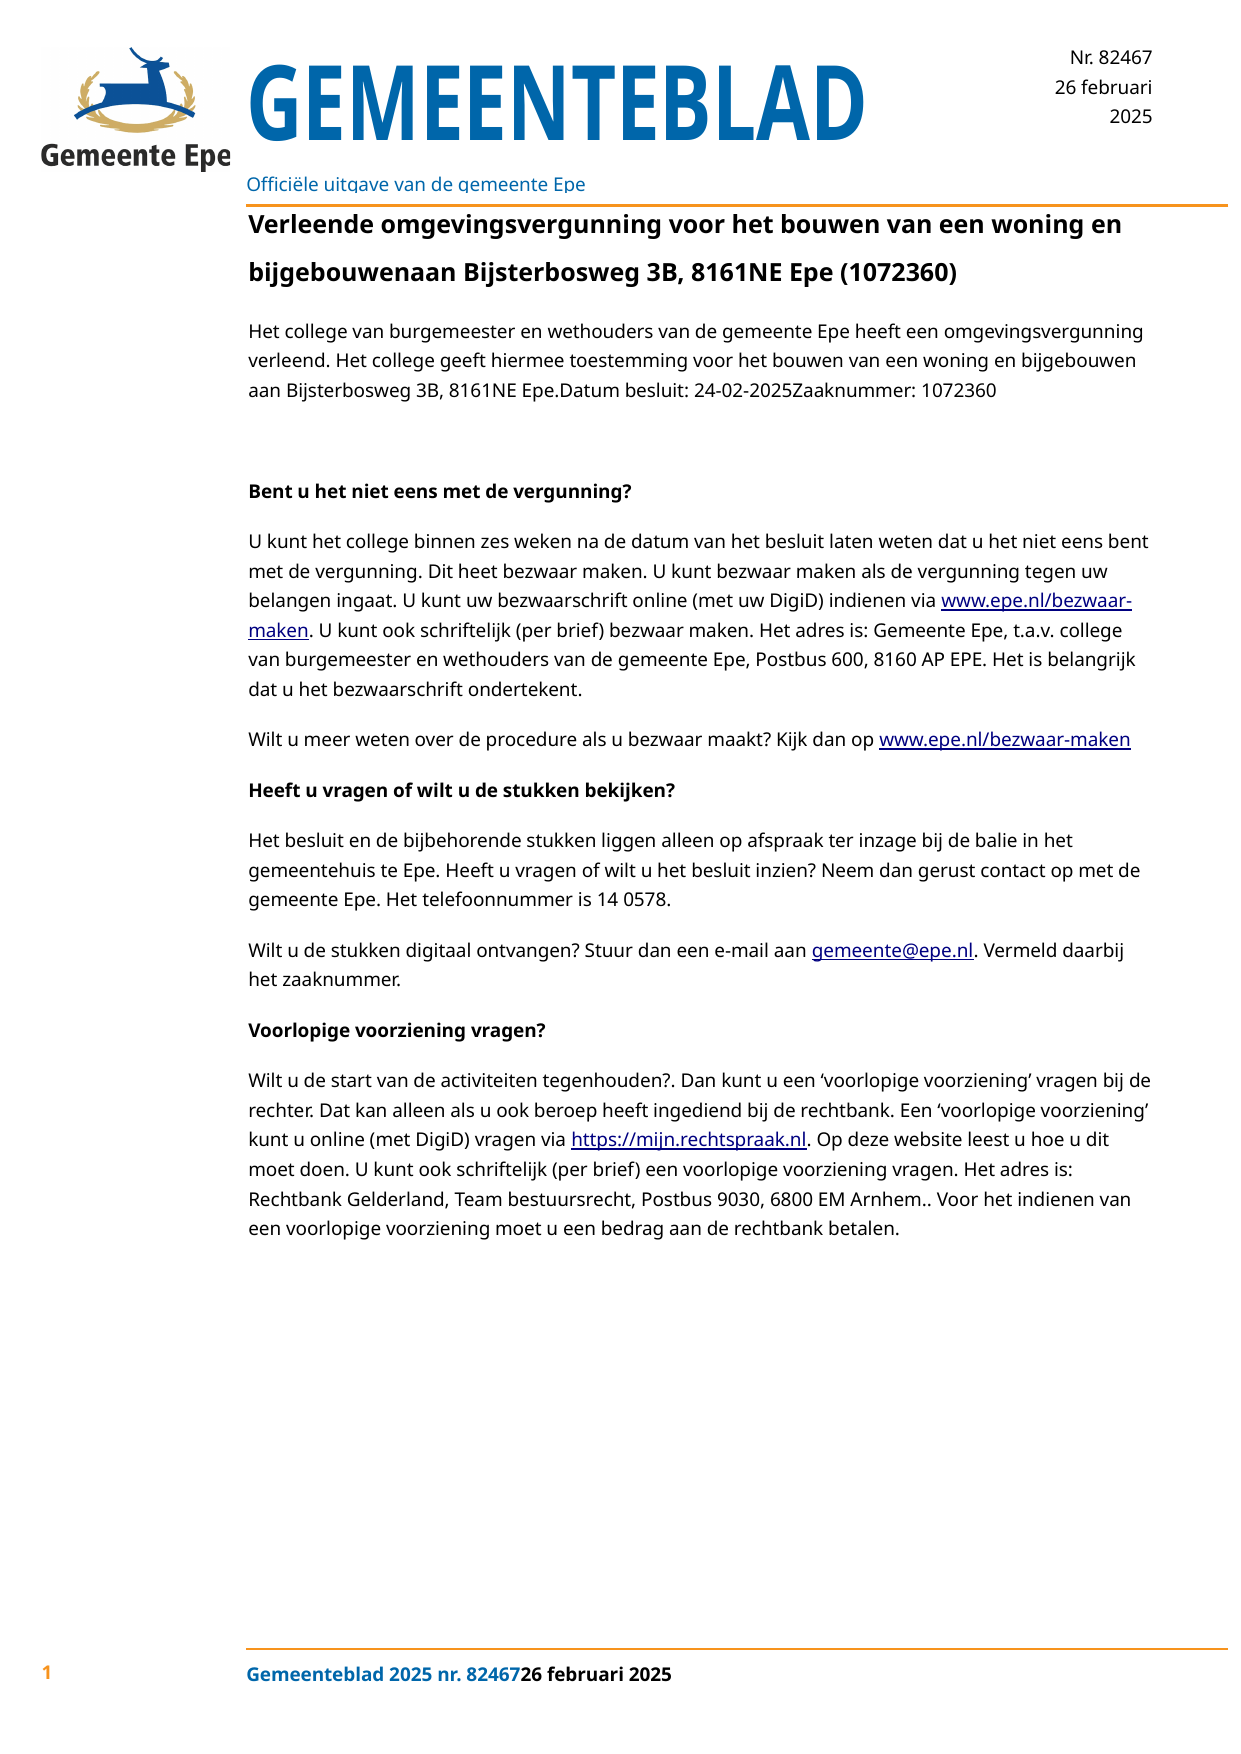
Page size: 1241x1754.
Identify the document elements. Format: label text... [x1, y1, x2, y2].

text Heeft u vragen of wilt u de stukken bekijken? [248, 777, 1152, 803]
text U kunt het college binnen zes weken na de datum van het besluit laten weten dat u het niet eens bent met de vergunning. Dit heet bezwaar maken. U kunt bezwaar maken als de vergunning tegen uw belangen ingaat. U kunt uw bezwaarschrift online (met uw DigiD) indienen via www.epe.nl/bezwaar-maken. U kunt ook schriftelijk (per brief) bezwaar maken. Het adres is: Gemeente Epe, t.a.v. college van burgemeester en wethouders van de gemeente Epe, Postbus 600, 8160 AP EPE. Het is belangrijk dat u het bezwaarschrift ondertekent. [248, 528, 1152, 702]
text Het besluit en de bijbehorende stukken liggen alleen op afspraak ter inzage bij de balie in het gemeentehuis te Epe. Heeft u vragen of wilt u het besluit inzien? Neem dan gerust contact op met de gemeente Epe. Het telefoonnummer is 14 0578. [248, 827, 1152, 912]
text Wilt u meer weten over de procedure als u bezwaar maakt? Kijk dan op www.epe.nl/bezwaar-maken [248, 727, 1152, 752]
picture [41, 47, 231, 172]
text Het college van burgemeester en wethouders van de gemeente Epe heeft een omgevingsvergunning verleend. Het college geeft hiermee toestemming voor het bouwen van een woning en bijgebouwen aan Bijsterbosweg 3B, 8161NE Epe.Datum besluit: 24-02-2025Zaaknummer: 1072360 [248, 318, 1152, 403]
text Wilt u de stukken digitaal ontvangen? Stuur dan een e-mail aan gemeente@epe.nl. Vermeld daarbij het zaaknummer. [248, 937, 1152, 992]
text Wilt u de start van de activiteiten tegenhouden?. Dan kunt u een ‘voorlopige voorziening’ vragen bij de rechter. Dat kan alleen als u ook beroep heeft ingediend bij de rechtbank. Een ‘voorlopige voorziening’ kunt u online (met DigiD) vragen via https://mijn.rechtspraak.nl. Op deze website leest u hoe u dit moet doen. U kunt ook schriftelijk (per brief) een voorlopige voorziening vragen. Het adres is: Rechtbank Gelderland, Team bestuursrecht, Postbus 9030, 6800 EM Arnhem.. Voor het indienen van een voorlopige voorziening moet u een bedrag aan de rechtbank betalen. [248, 1067, 1152, 1241]
text Verleende omgevingsvergunning voor het bouwen van een woning en bijgebouwenaan Bijsterbosweg 3B, 8161NE Epe (1072360) [248, 207, 1152, 288]
text Voorlopige voorziening vragen? [248, 1017, 1152, 1043]
text Bent u het niet eens met de vergunning? [248, 478, 1152, 504]
